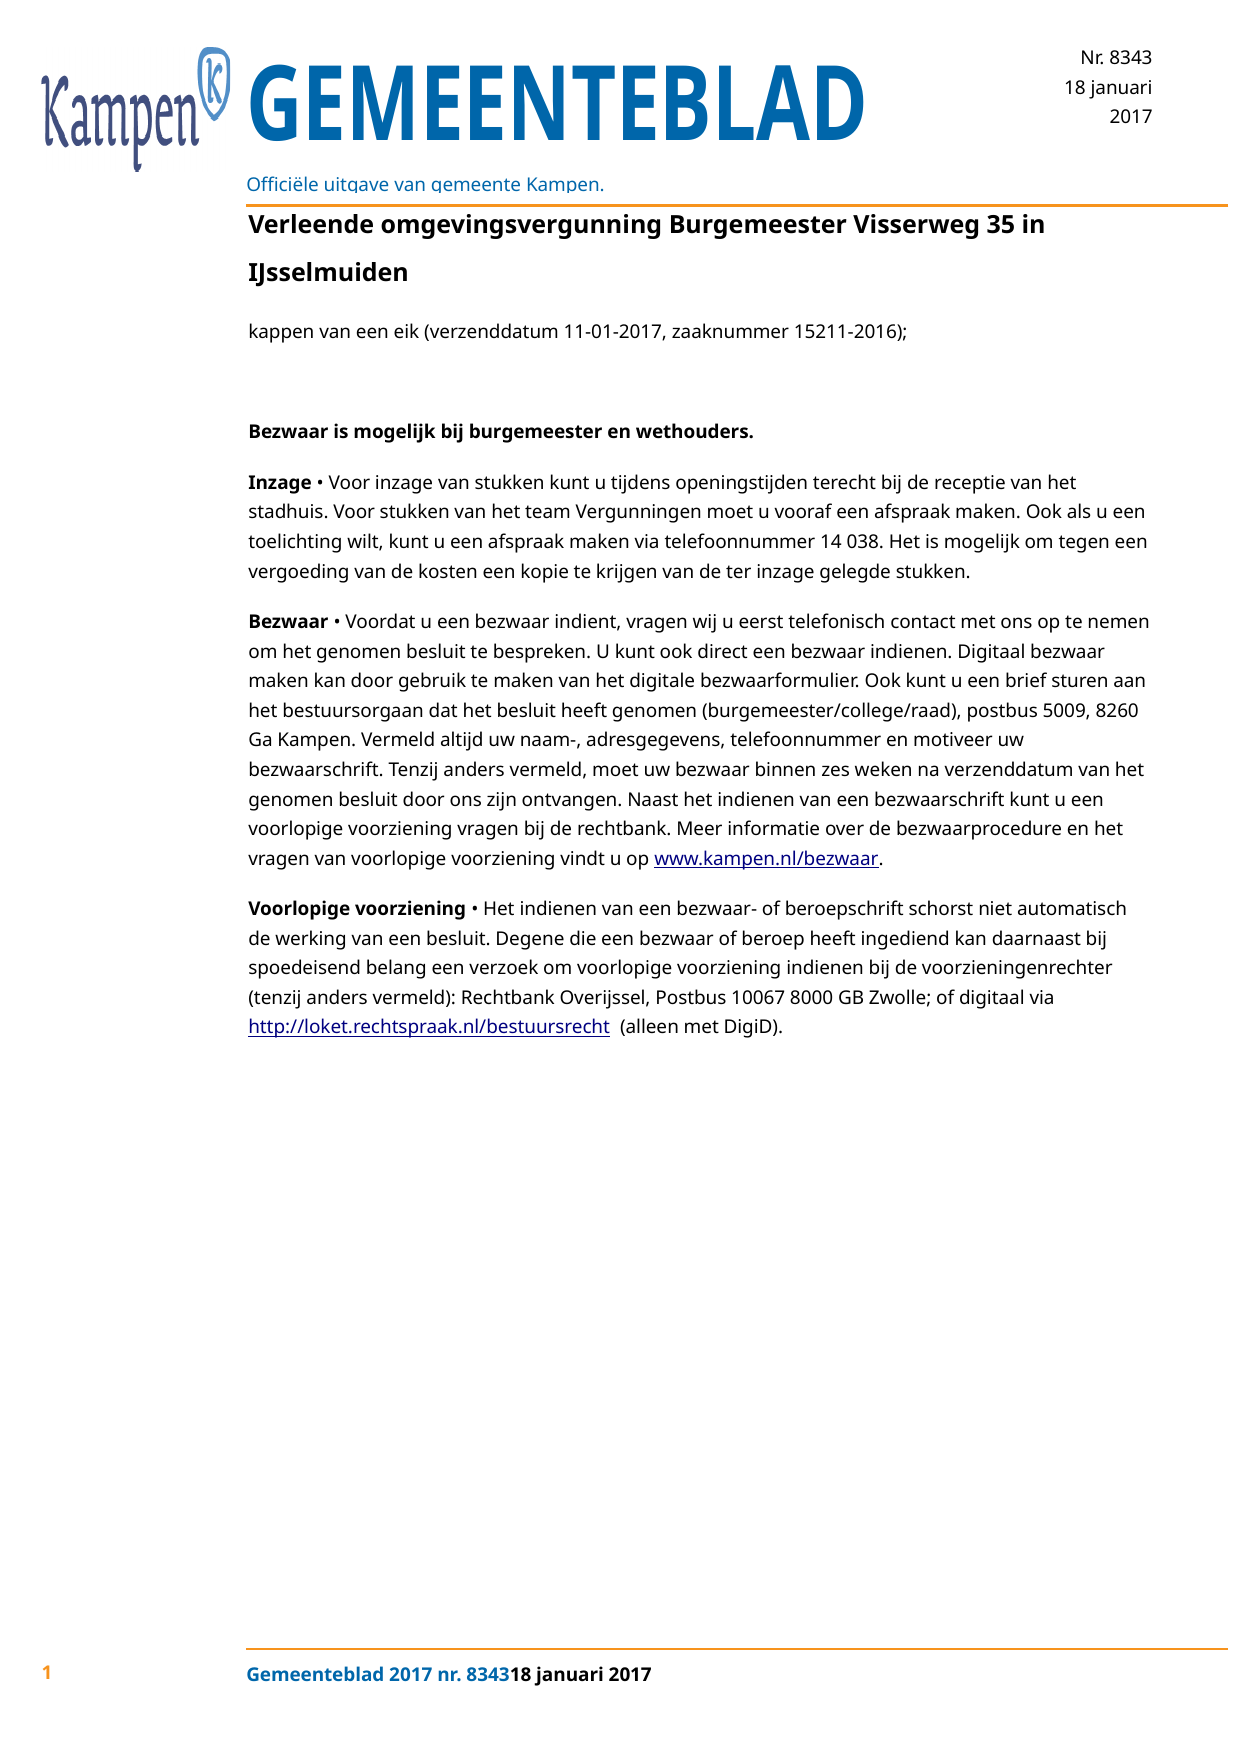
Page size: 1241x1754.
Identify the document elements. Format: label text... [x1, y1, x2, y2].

picture [41, 47, 231, 172]
text Bezwaar is mogelijk bij burgemeester en wethouders. [248, 419, 1152, 444]
text Voorlopige voorziening • Het indienen van een bezwaar- of beroepschrift schorst niet automatisch de werking van een besluit. Degene die een bezwaar of beroep heeft ingediend kan daarnaast bij spoedeisend belang een verzoek om voorlopige voorziening indienen bij de voorzieningenrechter (tenzij anders vermeld): Rechtbank Overijssel, Postbus 10067 8000 GB Zwolle; of digitaal via http://loket.rechtspraak.nl/bestuursrecht (alleen met DigiD). [248, 895, 1152, 1039]
text kappen van een eik (verzenddatum 11-01-2017, zaaknummer 15211-2016); [248, 318, 1152, 344]
text Inzage • Voor inzage van stukken kunt u tijdens openingstijden terecht bij de receptie van het stadhuis. Voor stukken van het team Vergunningen moet u vooraf een afspraak maken. Ook als u een toelichting wilt, kunt u een afspraak maken via telefoonnummer 14 038. Het is mogelijk om tegen een vergoeding van de kosten een kopie te krijgen van de ter inzage gelegde stukken. [248, 469, 1152, 584]
text Verleende omgevingsvergunning Burgemeester Visserweg 35 in IJsselmuiden [248, 207, 1152, 288]
text Bezwaar • Voordat u een bezwaar indient, vragen wij u eerst telefonisch contact met ons op te nemen om het genomen besluit te bespreken. U kunt ook direct een bezwaar indienen. Digitaal bezwaar maken kan door gebruik te maken van het digitale bezwaarformulier. Ook kunt u een brief sturen aan het bestuursorgaan dat het besluit heeft genomen (burgemeester/college/raad), postbus 5009, 8260 Ga Kampen. Vermeld altijd uw naam-, adresgegevens, telefoonnummer en motiveer uw bezwaarschrift. Tenzij anders vermeld, moet uw bezwaar binnen zes weken na verzenddatum van het genomen besluit door ons zijn ontvangen. Naast het indienen van een bezwaarschrift kunt u een voorlopige voorziening vragen bij de rechtbank. Meer informatie over de bezwaarprocedure en het vragen van voorlopige voorziening vindt u op www.kampen.nl/bezwaar. [248, 608, 1152, 871]
